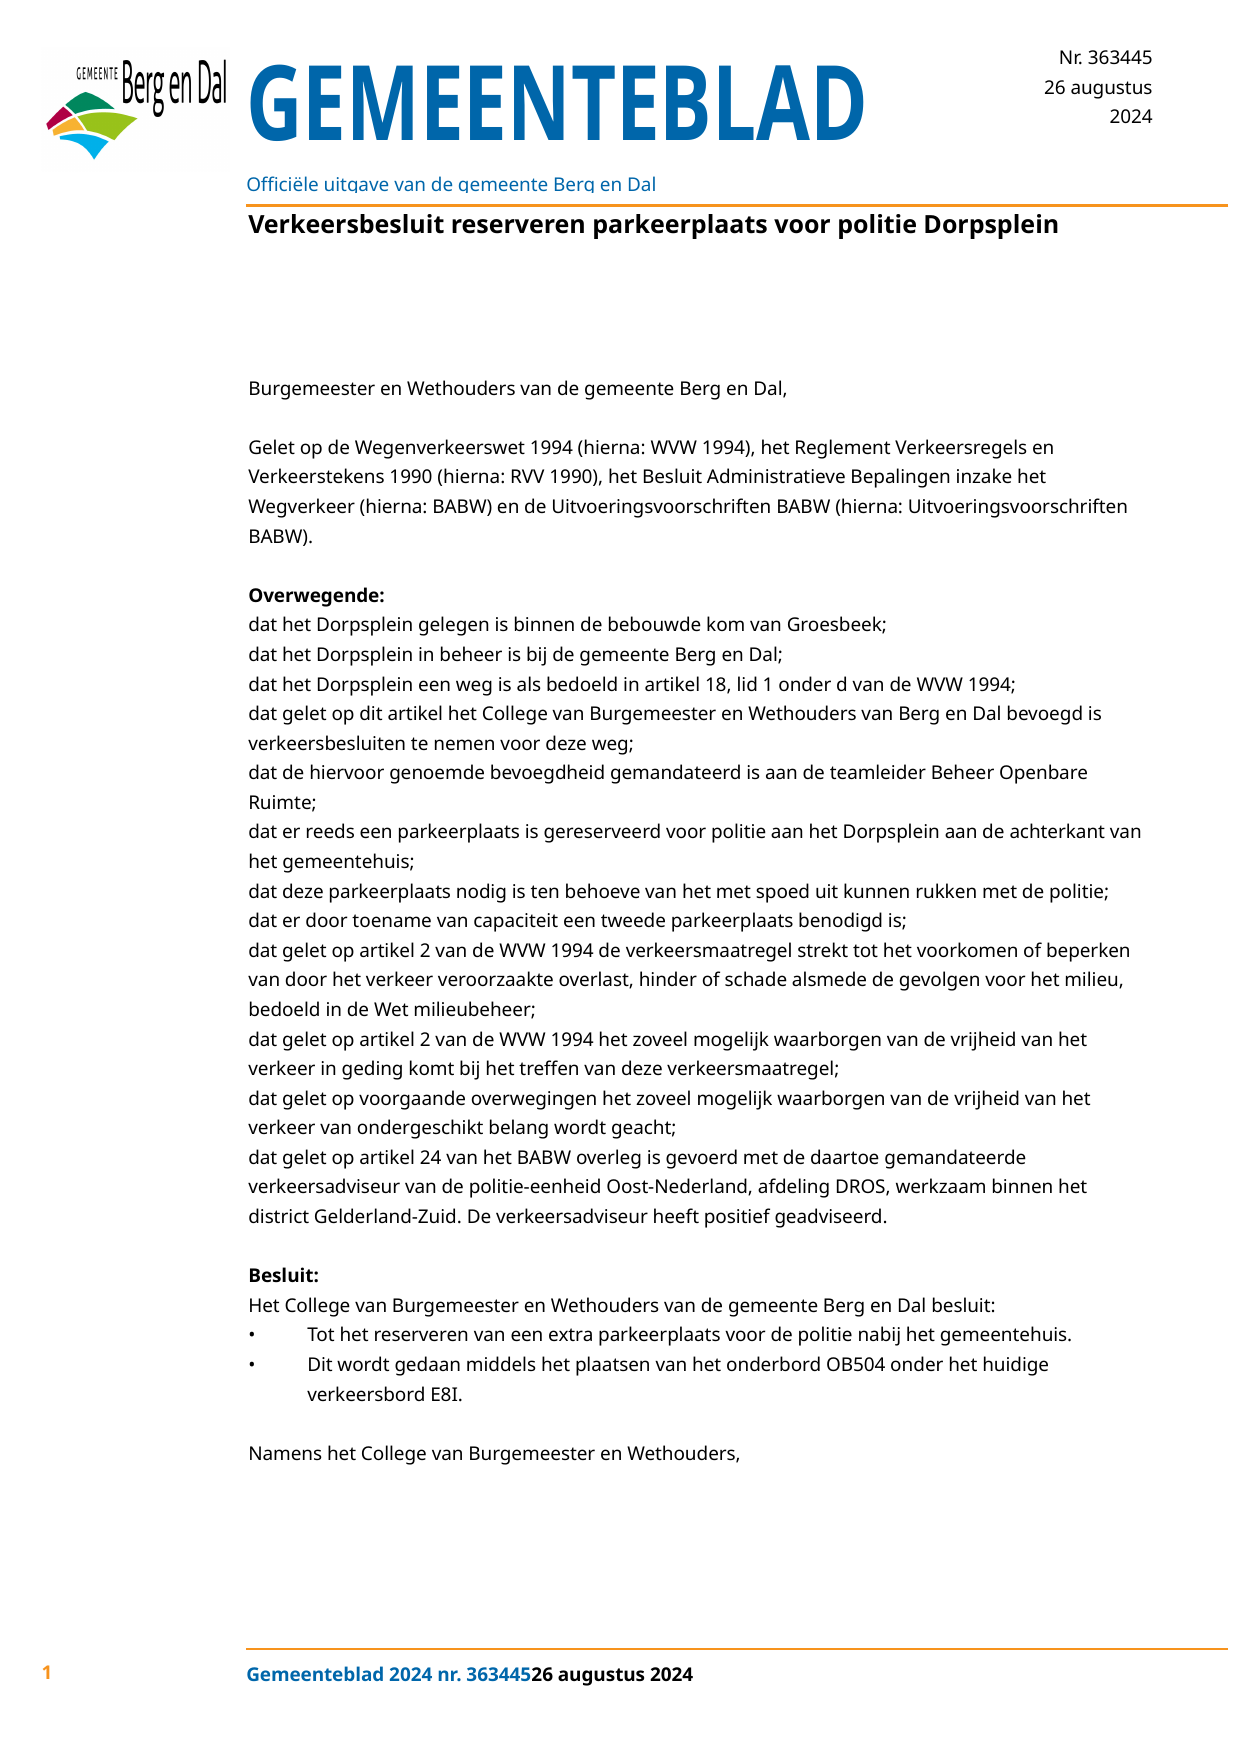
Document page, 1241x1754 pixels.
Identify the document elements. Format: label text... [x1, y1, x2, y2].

text dat het Dorpsplein een weg is als bedoeld in artikel 18, lid 1 onder d van de WVW 1994; [248, 671, 1152, 696]
text dat de hiervoor genoemde bevoegdheid gemandateerd is aan de teamleider Beheer Openbare Ruimte; [248, 759, 1152, 815]
text Het College van Burgemeester en Wethouders van de gemeente Berg en Dal besluit: [248, 1292, 1152, 1318]
text dat gelet op artikel 24 van het BABW overleg is gevoerd met de daartoe gemandateerde verkeersadviseur van de politie-eenheid Oost-Nederland, afdeling DROS, werkzaam binnen het district Gelderland-Zuid. De verkeersadviseur heeft positief geadviseerd. [248, 1144, 1152, 1229]
text dat gelet op voorgaande overwegingen het zoveel mogelijk waarborgen van de vrijheid van het verkeer van ondergeschikt belang wordt geacht; [248, 1085, 1152, 1140]
text dat het Dorpsplein gelegen is binnen de bebouwde kom van Groesbeek; [248, 612, 1152, 637]
list Tot het reserveren van een extra parkeerplaats voor de politie nabij het gemeentehuis. [248, 1322, 1152, 1347]
text Besluit: [248, 1262, 1152, 1288]
picture [41, 47, 231, 172]
text dat gelet op dit artikel het College van Burgemeester en Wethouders van Berg en Dal bevoegd is verkeersbesluiten te nemen voor deze weg; [248, 700, 1152, 756]
text dat er door toename van capaciteit een tweede parkeerplaats benodigd is; [248, 907, 1152, 933]
list Dit wordt gedaan middels het plaatsen van het onderbord OB504 onder het huidige verkeersbord E8I. [248, 1351, 1152, 1406]
text Gelet op de Wegenverkeerswet 1994 (hierna: WVW 1994), het Reglement Verkeersregels en Verkeerstekens 1990 (hierna: RVV 1990), het Besluit Administratieve Bepalingen inzake het Wegverkeer (hierna: BABW) en de Uitvoeringsvoorschriften BABW (hierna: Uitvoeringsvoorschriften BABW). [248, 434, 1152, 548]
text Overwegende: [248, 582, 1152, 608]
text dat deze parkeerplaats nodig is ten behoeve van het met spoed uit kunnen rukken met de politie; [248, 878, 1152, 903]
text Namens het College van Burgemeester en Wethouders, [248, 1440, 1152, 1466]
text dat het Dorpsplein in beheer is bij de gemeente Berg en Dal; [248, 641, 1152, 667]
text dat er reeds een parkeerplaats is gereserveerd voor politie aan het Dorpsplein aan de achterkant van het gemeentehuis; [248, 819, 1152, 874]
text Burgemeester en Wethouders van de gemeente Berg en Dal, [248, 375, 1152, 401]
text dat gelet op artikel 2 van de WVW 1994 de verkeersmaatregel strekt tot het voorkomen of beperken van door het verkeer veroorzaakte overlast, hinder of schade alsmede de gevolgen voor het milieu, bedoeld in de Wet milieubeheer; [248, 937, 1152, 1022]
text dat gelet op artikel 2 van de WVW 1994 het zoveel mogelijk waarborgen van de vrijheid van het verkeer in geding komt bij het treffen van deze verkeersmaatregel; [248, 1026, 1152, 1081]
text Verkeersbesluit reserveren parkeerplaats voor politie Dorpsplein [248, 207, 1152, 241]
